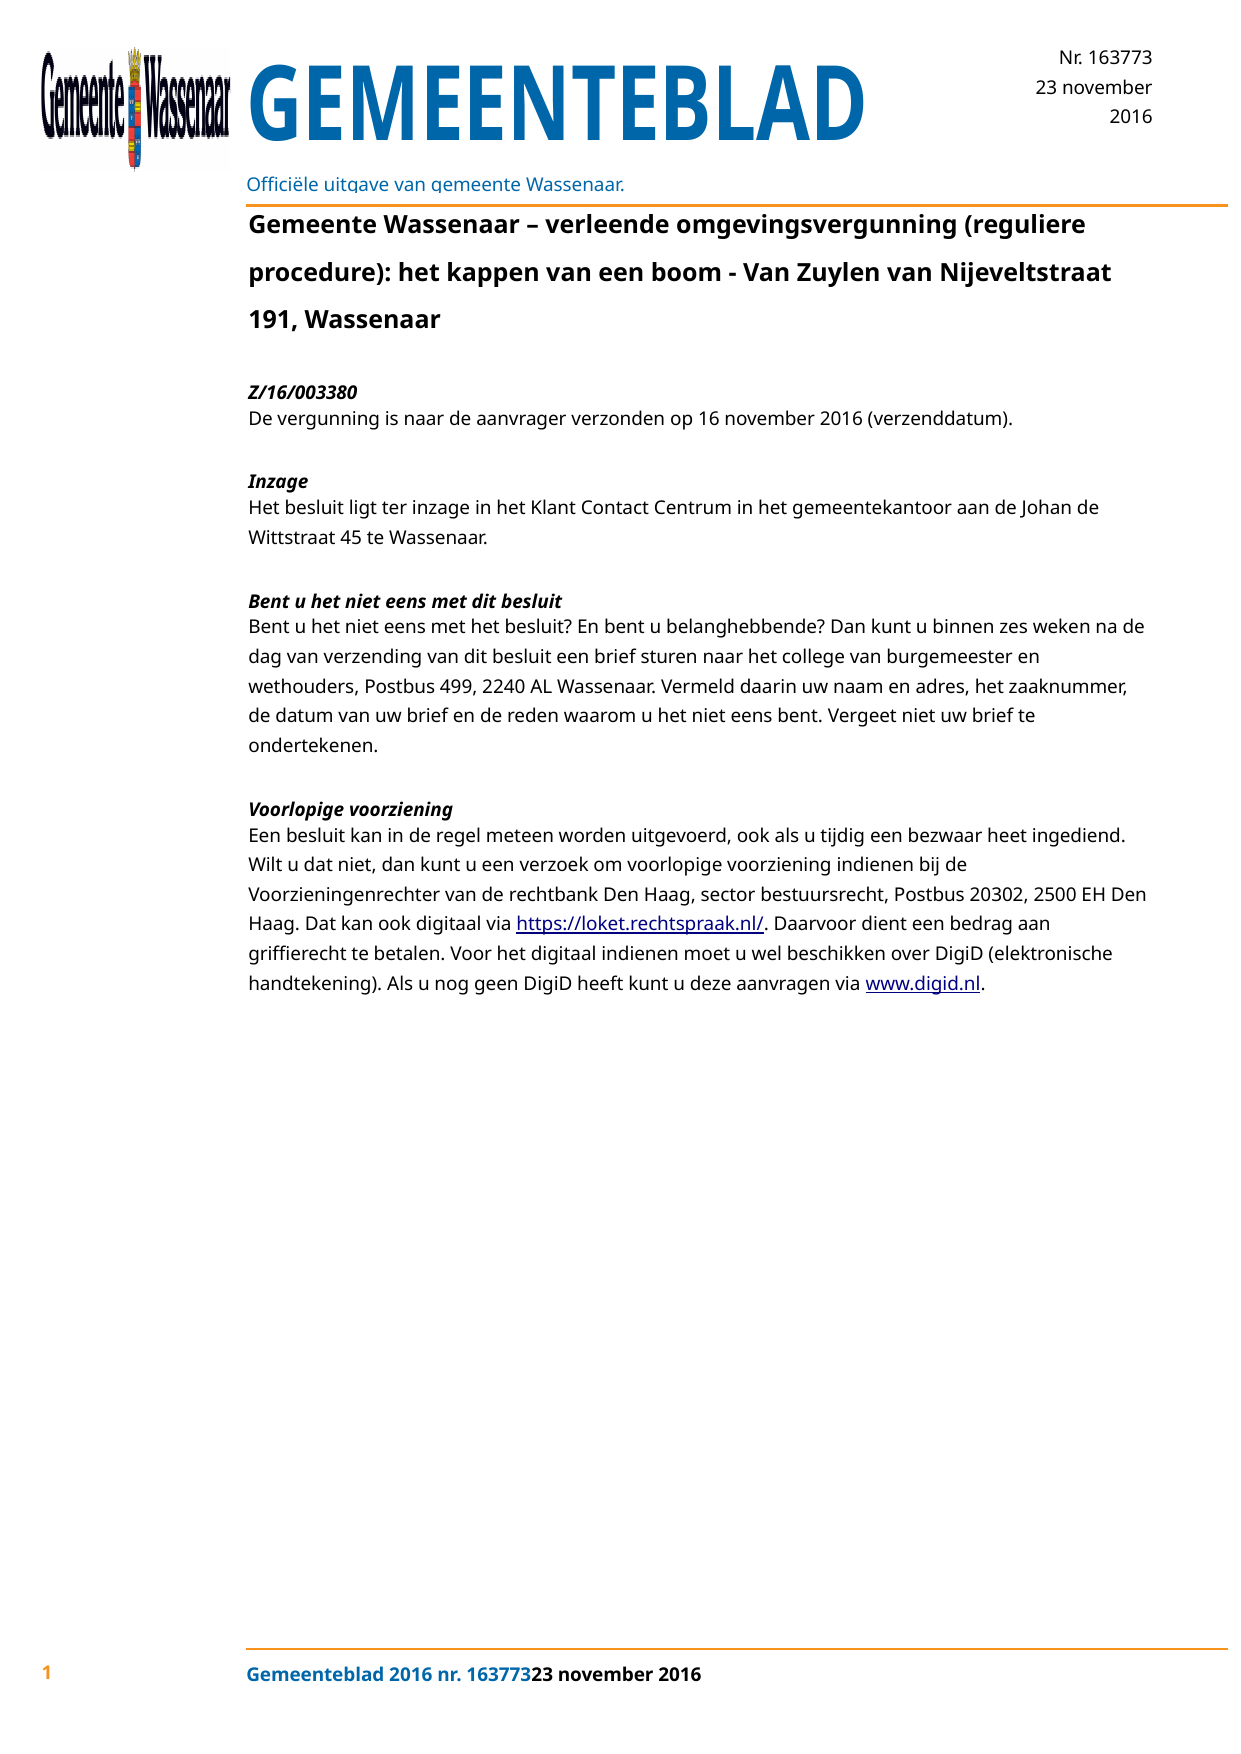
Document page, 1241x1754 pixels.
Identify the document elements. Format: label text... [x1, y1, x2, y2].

text Inzage [248, 469, 1152, 494]
text Bent u het niet eens met dit besluit [248, 588, 1152, 614]
text De vergunning is naar de aanvrager verzonden op 16 november 2016 (verzenddatum). [248, 405, 1152, 431]
text Het besluit ligt ter inzage in het Klant Contact Centrum in het gemeentekantoor aan de Johan de Wittstraat 45 te Wassenaar. [248, 494, 1152, 550]
picture [41, 47, 231, 172]
text Z/16/003380 [248, 379, 1152, 405]
text Voorlopige voorziening [248, 796, 1152, 822]
text Bent u het niet eens met het besluit? En bent u belanghebbende? Dan kunt u binnen zes weken na de dag van verzending van dit besluit een brief sturen naar het college van burgemeester en wethouders, Postbus 499, 2240 AL Wassenaar. Vermeld daarin uw naam en adres, het zaaknummer, de datum van uw brief en de reden waarom u het niet eens bent. Vergeet niet uw brief te ondertekenen. [248, 614, 1152, 758]
text Gemeente Wassenaar – verleende omgevingsvergunning (reguliere procedure): het kappen van een boom - Van Zuylen van Nijeveltstraat 191, Wassenaar [248, 207, 1152, 336]
text Een besluit kan in de regel meteen worden uitgevoerd, ook als u tijdig een bezwaar heet ingediend. Wilt u dat niet, dan kunt u een verzoek om voorlopige voorziening indienen bij de Voorzieningenrechter van de rechtbank Den Haag, sector bestuursrecht, Postbus 20302, 2500 EH Den Haag. Dat kan ook digitaal via https://loket.rechtspraak.nl/. Daarvoor dient een bedrag aan griffierecht te betalen. Voor het digitaal indienen moet u wel beschikken over DigiD (elektronische handtekening). Als u nog geen DigiD heeft kunt u deze aanvragen via www.digid.nl. [248, 822, 1152, 995]
